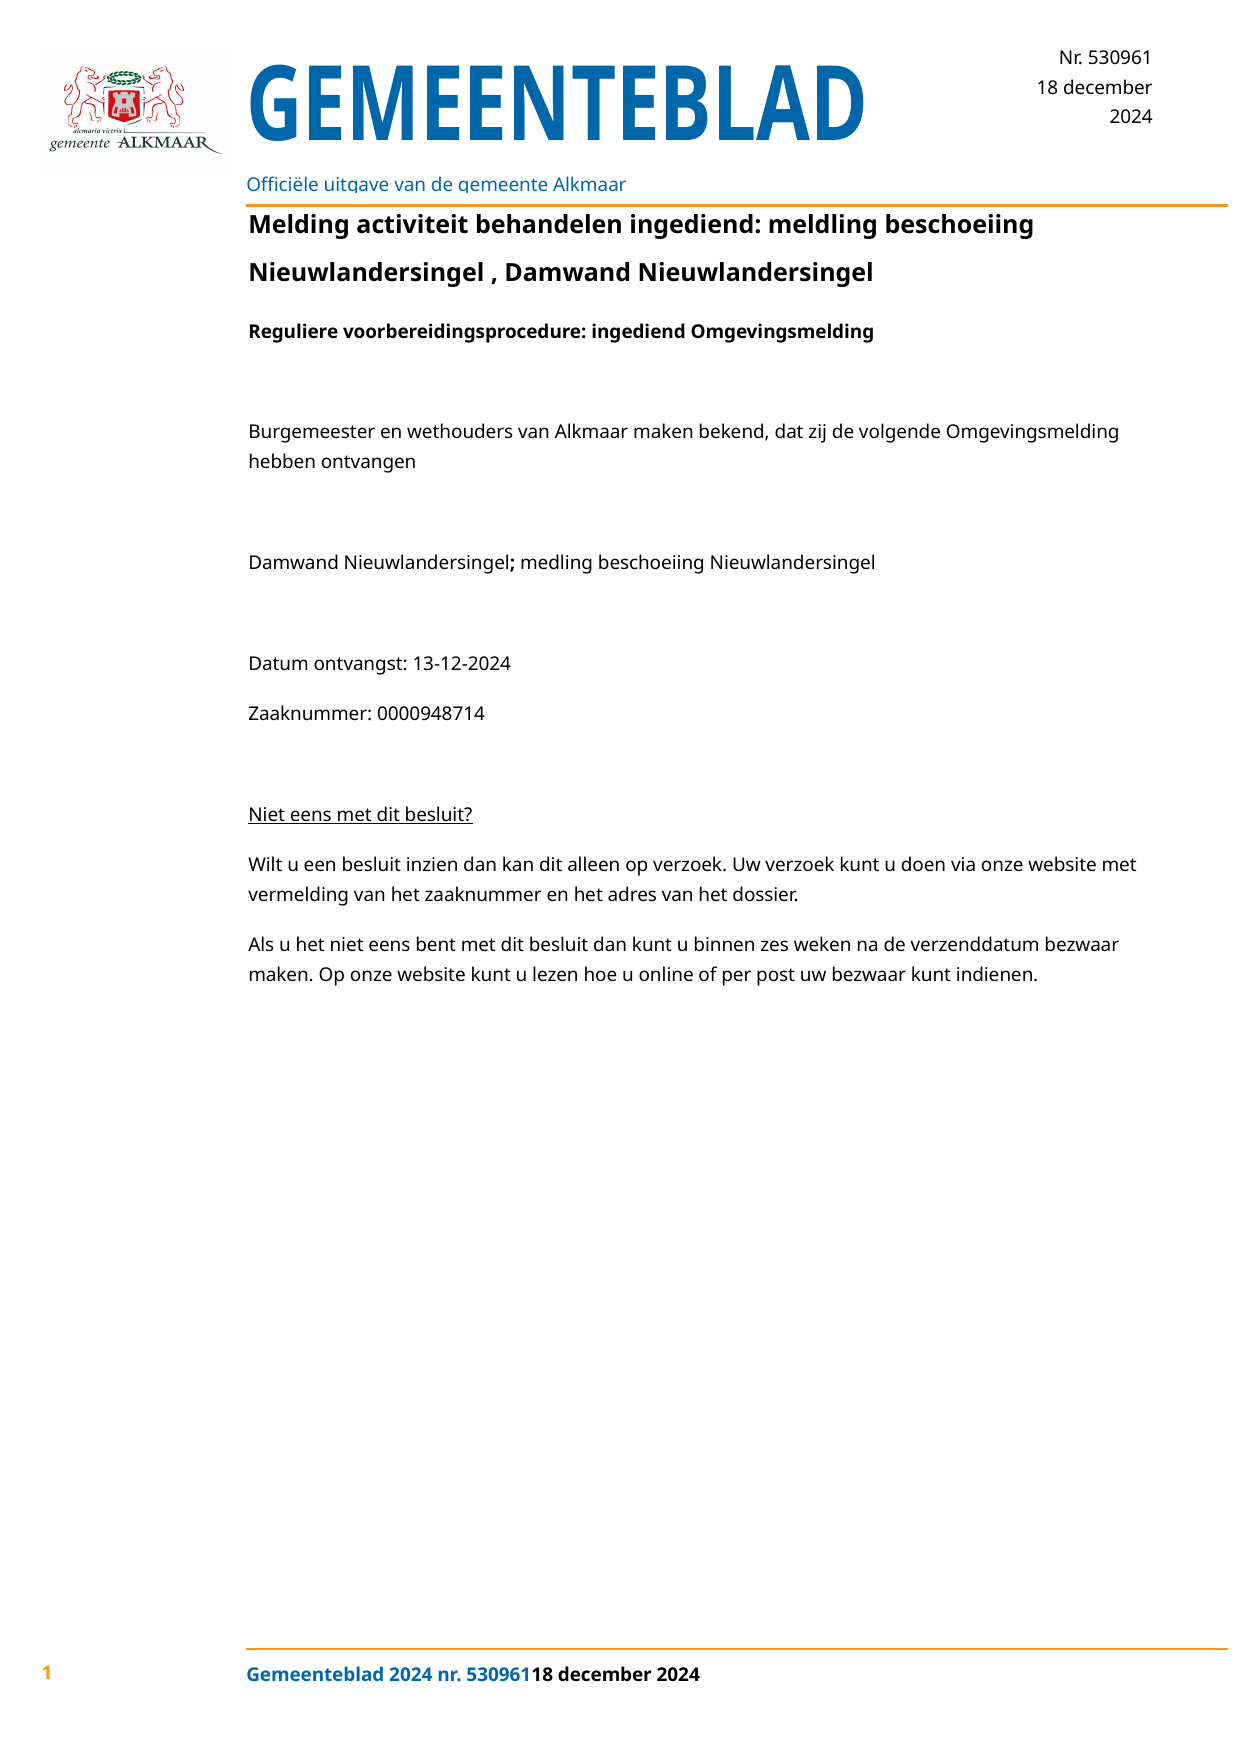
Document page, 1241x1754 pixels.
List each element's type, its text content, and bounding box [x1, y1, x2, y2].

text Datum ontvangst: 13-12-2024 [248, 650, 1152, 676]
text Als u het niet eens bent met dit besluit dan kunt u binnen zes weken na de verzenddatum bezwaar maken. Op onze website kunt u lezen hoe u online of per post uw bezwaar kunt indienen. [248, 932, 1152, 987]
picture [41, 47, 231, 172]
text Zaaknummer: 0000948714 [248, 700, 1152, 726]
text Burgemeester en wethouders van Alkmaar maken bekend, dat zij de volgende Omgevingsmelding hebben ontvangen [248, 419, 1152, 474]
text Reguliere voorbereidingsprocedure: ingediend Omgevingsmelding [248, 318, 1152, 344]
text Wilt u een besluit inzien dan kan dit alleen op verzoek. Uw verzoek kunt u doen via onze website met vermelding van het zaaknummer en het adres van het dossier. [248, 852, 1152, 907]
text Niet eens met dit besluit? [248, 801, 1152, 827]
text Damwand Nieuwlandersingel; medling beschoeiing Nieuwlandersingel [248, 549, 1152, 575]
text Melding activiteit behandelen ingediend: meldling beschoeiing Nieuwlandersingel , Damwand Nieuwlandersingel [248, 207, 1152, 288]
